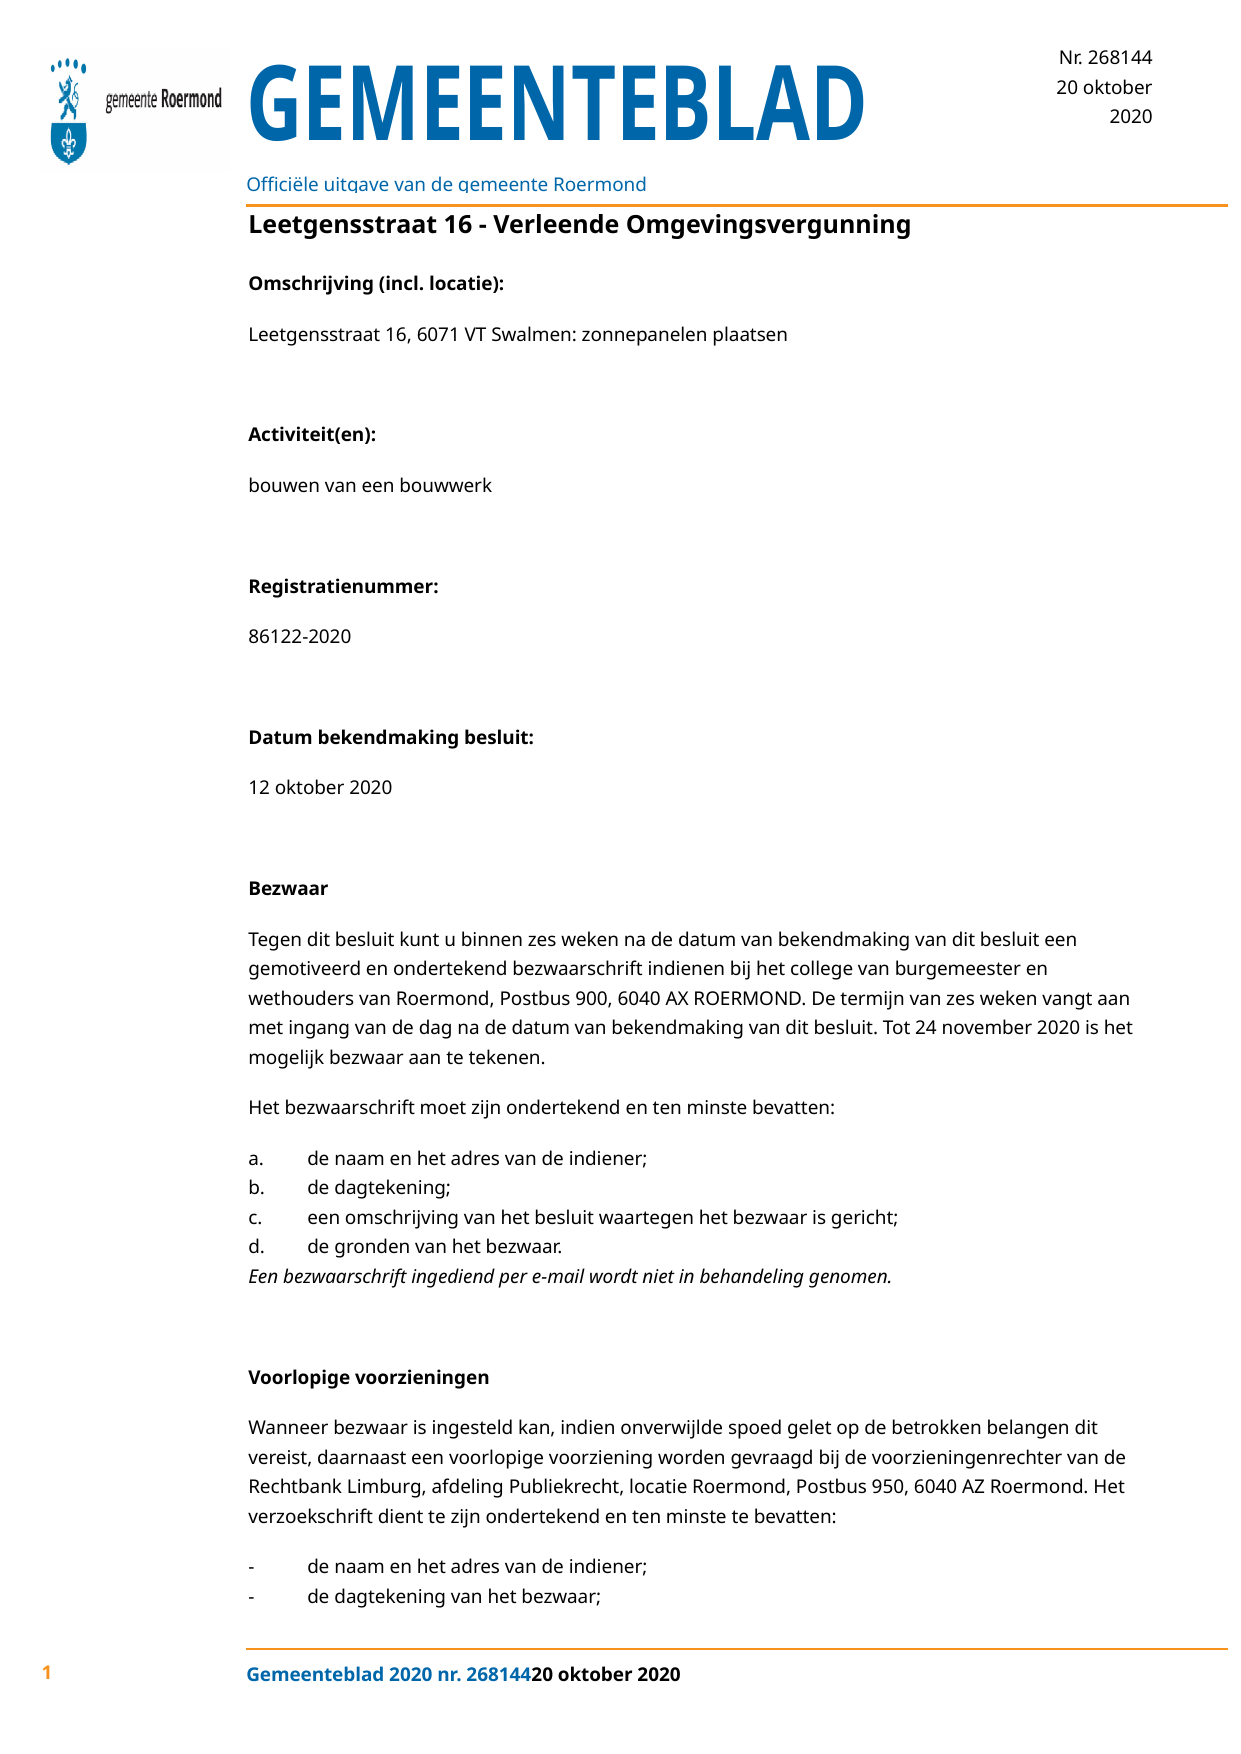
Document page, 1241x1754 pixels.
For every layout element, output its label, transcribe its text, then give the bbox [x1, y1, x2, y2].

text 86122-2020 [248, 623, 1152, 649]
text Wanneer bezwaar is ingesteld kan, indien onverwijlde spoed gelet op de betrokken belangen dit vereist, daarnaast een voorlopige voorziening worden gevraagd bij de voorzieningenrechter van de Rechtbank Limburg, afdeling Publiekrecht, locatie Roermond, Postbus 950, 6040 AZ Roermond. Het verzoekschrift dient te zijn ondertekend en ten minste te bevatten: [248, 1414, 1152, 1529]
text bouwen van een bouwwerk [248, 472, 1152, 498]
text 12 oktober 2020 [248, 774, 1152, 800]
list de dagtekening van het bezwaar; [248, 1583, 1152, 1609]
text Datum bekendmaking besluit: [248, 724, 1152, 750]
text Omschrijving (incl. locatie): [248, 270, 1152, 296]
list de dagtekening; [248, 1174, 1152, 1200]
text Tegen dit besluit kunt u binnen zes weken na de datum van bekendmaking van dit besluit een gemotiveerd en ondertekend bezwaarschrift indienen bij het college van burgemeester en wethouders van Roermond, Postbus 900, 6040 AX ROERMOND. De termijn van zes weken vangt aan met ingang van de dag na de datum van bekendmaking van dit besluit. Tot 24 november 2020 is het mogelijk bezwaar aan te tekenen. [248, 926, 1152, 1070]
text Leetgensstraat 16 - Verleende Omgevingsvergunning [248, 207, 1152, 241]
text Registratienummer: [248, 573, 1152, 598]
text Het bezwaarschrift moet zijn ondertekend en ten minste bevatten: [248, 1094, 1152, 1120]
list de naam en het adres van de indiener; [248, 1145, 1152, 1171]
text Voorlopige voorzieningen [248, 1364, 1152, 1390]
list de naam en het adres van de indiener; [248, 1554, 1152, 1579]
text Een bezwaarschrift ingediend per e-mail wordt niet in behandeling genomen. [248, 1263, 1152, 1289]
text Leetgensstraat 16, 6071 VT Swalmen: zonnepanelen plaatsen [248, 321, 1152, 346]
picture [41, 47, 231, 172]
list een omschrijving van het besluit waartegen het bezwaar is gericht; [248, 1204, 1152, 1230]
text Bezwaar [248, 875, 1152, 901]
text Activiteit(en): [248, 422, 1152, 447]
list de gronden van het bezwaar. [248, 1234, 1152, 1259]
